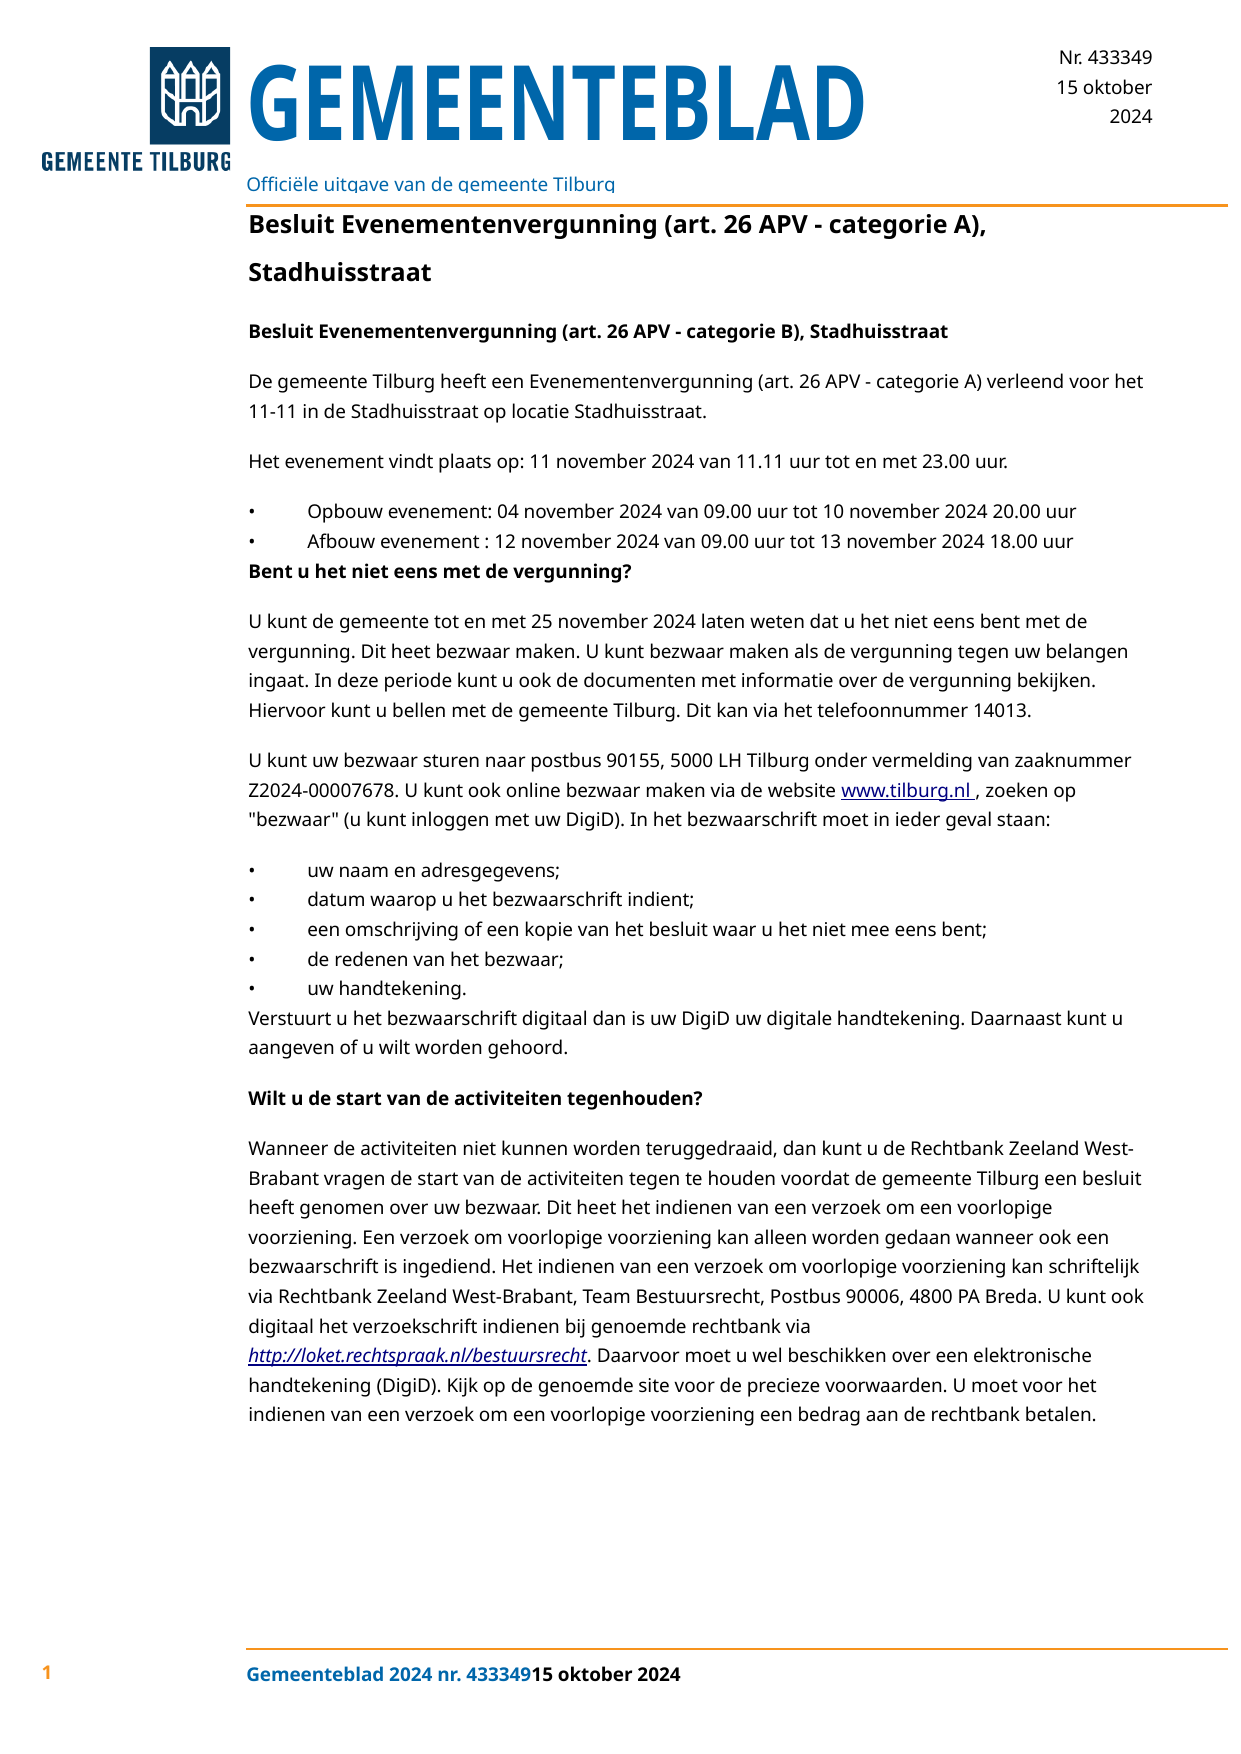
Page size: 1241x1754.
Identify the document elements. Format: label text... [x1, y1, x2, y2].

list de redenen van het bezwaar; [248, 946, 1152, 972]
list uw handtekening. [248, 975, 1152, 1001]
text Besluit Evenementenvergunning (art. 26 APV - categorie B), Stadhuisstraat [248, 318, 1152, 344]
text Bent u het niet eens met de vergunning? [248, 558, 1152, 584]
list datum waarop u het bezwaarschrift indient; [248, 887, 1152, 912]
list een omschrijving of een kopie van het besluit waar u het niet mee eens bent; [248, 916, 1152, 942]
text Verstuurt u het bezwaarschrift digitaal dan is uw DigiD uw digitale handtekening. Daarnaast kunt u aangeven of u wilt worden gehoord. [248, 1005, 1152, 1060]
text Wanneer de activiteiten niet kunnen worden teruggedraaid, dan kunt u de Rechtbank Zeeland West-Brabant vragen de start van de activiteiten tegen te houden voordat de gemeente Tilburg een besluit heeft genomen over uw bezwaar. Dit heet het indienen van een verzoek om een voorlopige voorziening. Een verzoek om voorlopige voorziening kan alleen worden gedaan wanneer ook een bezwaarschrift is ingediend. Het indienen van een verzoek om voorlopige voorziening kan schriftelijk via Rechtbank Zeeland West-Brabant, Team Bestuursrecht, Postbus 90006, 4800 PA Breda. U kunt ook digitaal het verzoekschrift indienen bij genoemde rechtbank via http://loket.rechtspraak.nl/bestuursrecht. Daarvoor moet u wel beschikken over een elektronische handtekening (DigiD). Kijk op de genoemde site voor de precieze voorwaarden. U moet voor het indienen van een verzoek om een voorlopige voorziening een bedrag aan de rechtbank betalen. [248, 1135, 1152, 1427]
list Afbouw evenement : 12 november 2024 van 09.00 uur tot 13 november 2024 18.00 uur [248, 528, 1152, 554]
text De gemeente Tilburg heeft een Evenementenvergunning (art. 26 APV - categorie A) verleend voor het 11-11 in de Stadhuisstraat op locatie Stadhuisstraat. [248, 368, 1152, 424]
text U kunt uw bezwaar sturen naar postbus 90155, 5000 LH Tilburg onder vermelding van zaaknummer Z2024-00007678. U kunt ook online bezwaar maken via de website www.tilburg.nl , zoeken op "bezwaar" (u kunt inloggen met uw DigiD). In het bezwaarschrift moet in ieder geval staan: [248, 747, 1152, 832]
text U kunt de gemeente tot en met 25 november 2024 laten weten dat u het niet eens bent met de vergunning. Dit heet bezwaar maken. U kunt bezwaar maken als de vergunning tegen uw belangen ingaat. In deze periode kunt u ook de documenten met informatie over de vergunning bekijken. Hiervoor kunt u bellen met de gemeente Tilburg. Dit kan via het telefoonnummer 14013. [248, 608, 1152, 723]
picture [41, 47, 231, 172]
text Besluit Evenementenvergunning (art. 26 APV - categorie A), Stadhuisstraat [248, 207, 1152, 288]
text Het evenement vindt plaats op: 11 november 2024 van 11.11 uur tot en met 23.00 uur. [248, 448, 1152, 474]
text Wilt u de start van de activiteiten tegenhouden? [248, 1085, 1152, 1111]
list Opbouw evenement: 04 november 2024 van 09.00 uur tot 10 november 2024 20.00 uur [248, 499, 1152, 524]
list uw naam en adresgegevens; [248, 857, 1152, 883]
